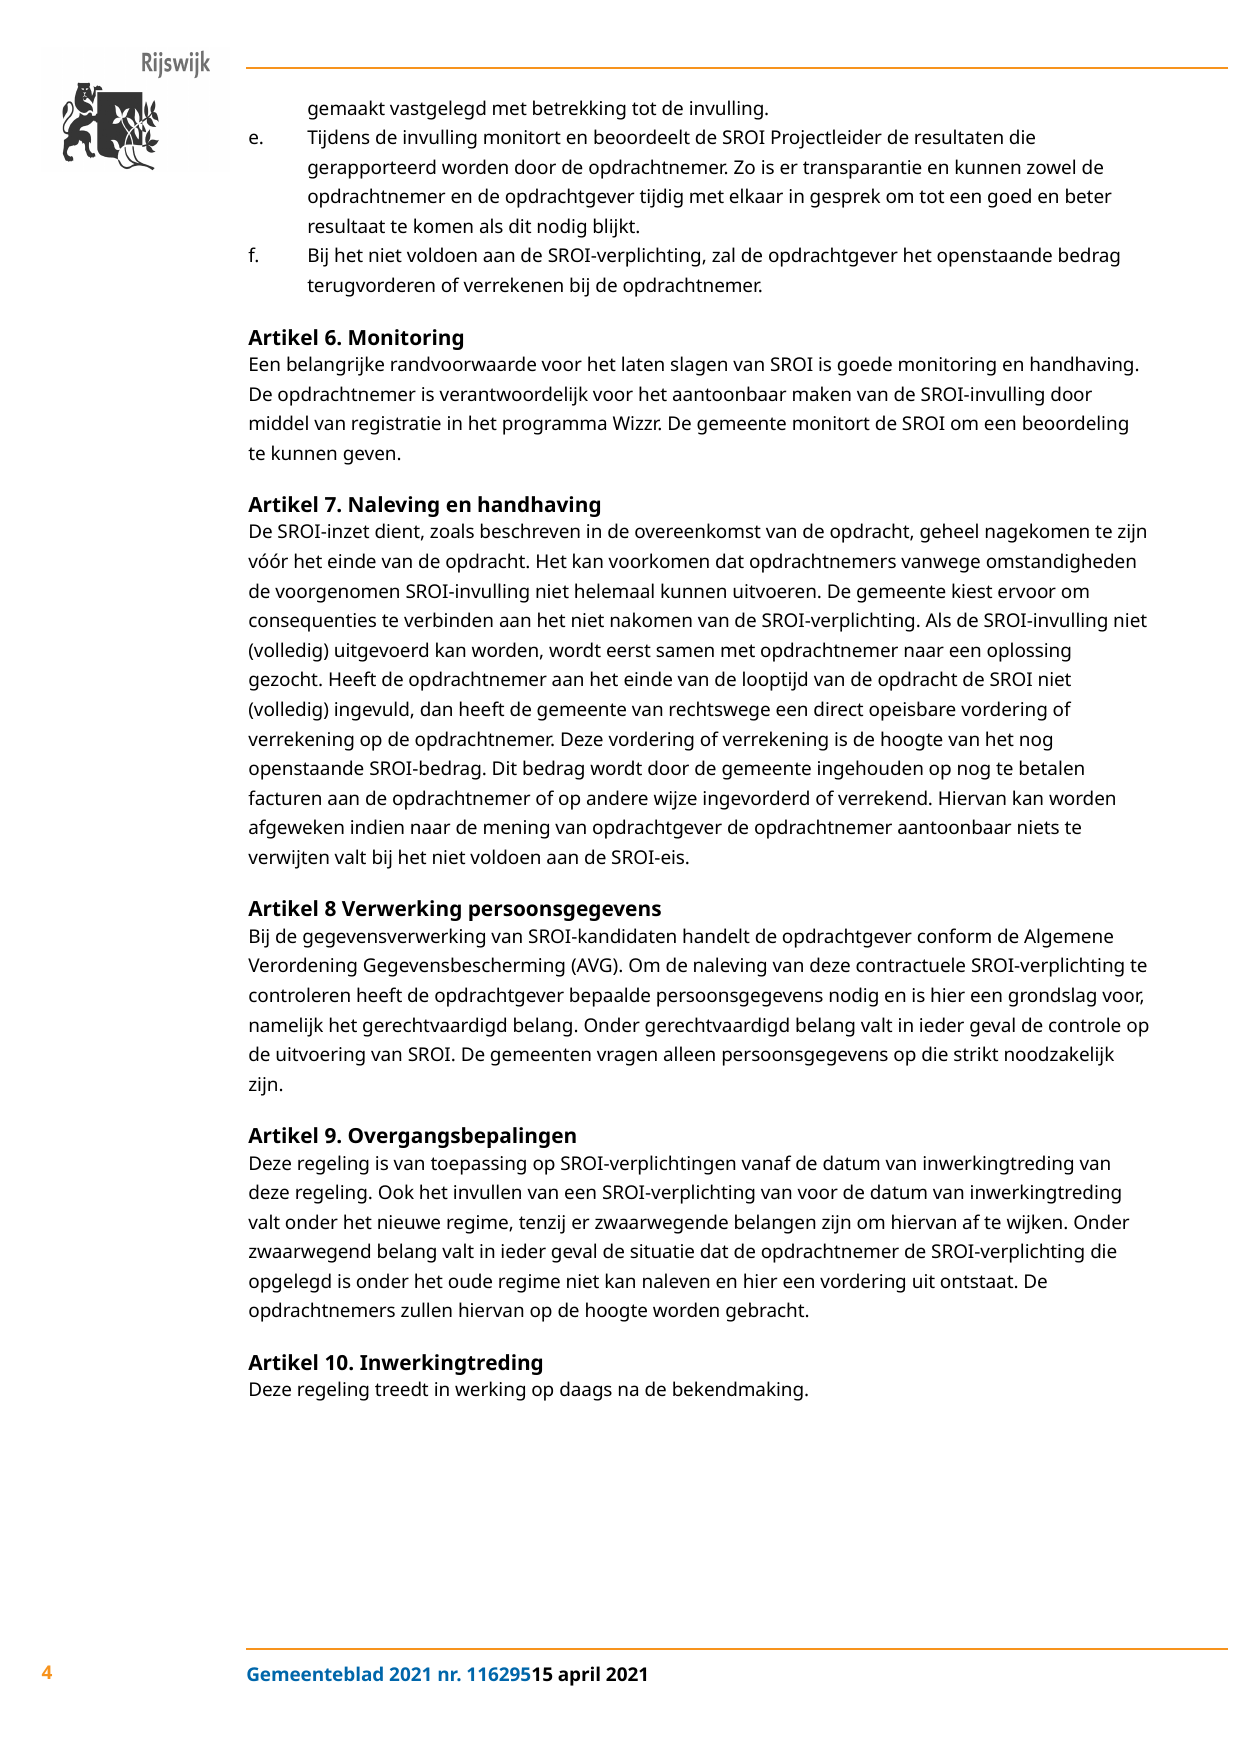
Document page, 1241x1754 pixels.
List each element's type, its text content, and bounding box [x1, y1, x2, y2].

text Een belangrijke randvoorwaarde voor het laten slagen van SROI is goede monitoring en handhaving. De opdrachtnemer is verantwoordelijk voor het aantoonbaar maken van de SROI-invulling door middel van registratie in het programma Wizzr. De gemeente monitort de SROI om een beoordeling te kunnen geven. [248, 351, 1152, 466]
text Deze regeling treedt in werking op daags na de bekendmaking. [248, 1377, 1152, 1402]
text De SROI-inzet dient, zoals beschreven in de overeenkomst van de opdracht, geheel nagekomen te zijn vóór het einde van de opdracht. Het kan voorkomen dat opdrachtnemers vanwege omstandigheden de voorgenomen SROI-invulling niet helemaal kunnen uitvoeren. De gemeente kiest ervoor om consequenties te verbinden aan het niet nakomen van de SROI-verplichting. Als de SROI-invulling niet (volledig) uitgevoerd kan worden, wordt eerst samen met opdrachtnemer naar een oplossing gezocht. Heeft de opdrachtnemer aan het einde van de looptijd van de opdracht de SROI niet (volledig) ingevuld, dan heeft de gemeente van rechtswege een direct opeisbare vordering of verrekening op de opdrachtnemer. Deze vordering of verrekening is de hoogte van het nog openstaande SROI-bedrag. Dit bedrag wordt door de gemeente ingehouden op nog te betalen facturen aan de opdrachtnemer of op andere wijze ingevorderd of verrekend. Hiervan kan worden afgeweken indien naar de mening van opdrachtgever de opdrachtnemer aantoonbaar niets te verwijten valt bij het niet voldoen aan de SROI-eis. [248, 519, 1152, 870]
text Deze regeling is van toepassing op SROI-verplichtingen vanaf de datum van inwerkingtreding van deze regeling. Ook het invullen van een SROI-verplichting van voor de datum van inwerkingtreding valt onder het nieuwe regime, tenzij er zwaarwegende belangen zijn om hiervan af te wijken. Onder zwaarwegend belang valt in ieder geval de situatie dat de opdrachtnemer de SROI-verplichting die opgelegd is onder het oude regime niet kan naleven en hier een vordering uit ontstaat. De opdrachtnemers zullen hiervan op de hoogte worden gebracht. [248, 1150, 1152, 1323]
list Tijdens de invulling monitort en beoordeelt de SROI Projectleider de resultaten die gerapporteerd worden door de opdrachtnemer. Zo is er transparantie en kunnen zowel de opdrachtnemer en de opdrachtgever tijdig met elkaar in gesprek om tot een goed en beter resultaat te komen als dit nodig blijkt. [248, 124, 1152, 239]
list gemaakt vastgelegd met betrekking tot de invulling. [248, 95, 1152, 121]
text Bij de gegevensverwerking van SROI-kandidaten handelt de opdrachtgever conform de Algemene Verordening Gegevensbescherming (AVG). Om de naleving van deze contractuele SROI-verplichting te controleren heeft de opdrachtgever bepaalde persoonsgegevens nodig en is hier een grondslag voor, namelijk het gerechtvaardigd belang. Onder gerechtvaardigd belang valt in ieder geval de controle op de uitvoering van SROI. De gemeenten vragen alleen persoonsgegevens op die strikt noodzakelijk zijn. [248, 923, 1152, 1097]
text Artikel 6. Monitoring [248, 323, 1152, 351]
text Artikel 7. Naleving en handhaving [248, 490, 1152, 519]
text Artikel 10. Inwerkingtreding [248, 1348, 1152, 1377]
text Artikel 9. Overgangsbepalingen [248, 1121, 1152, 1150]
text Artikel 8 Verwerking persoonsgegevens [248, 894, 1152, 923]
list Bij het niet voldoen aan de SROI-verplichting, zal de opdrachtgever het openstaande bedrag terugvorderen of verrekenen bij de opdrachtnemer. [248, 243, 1152, 298]
picture [41, 47, 231, 172]
